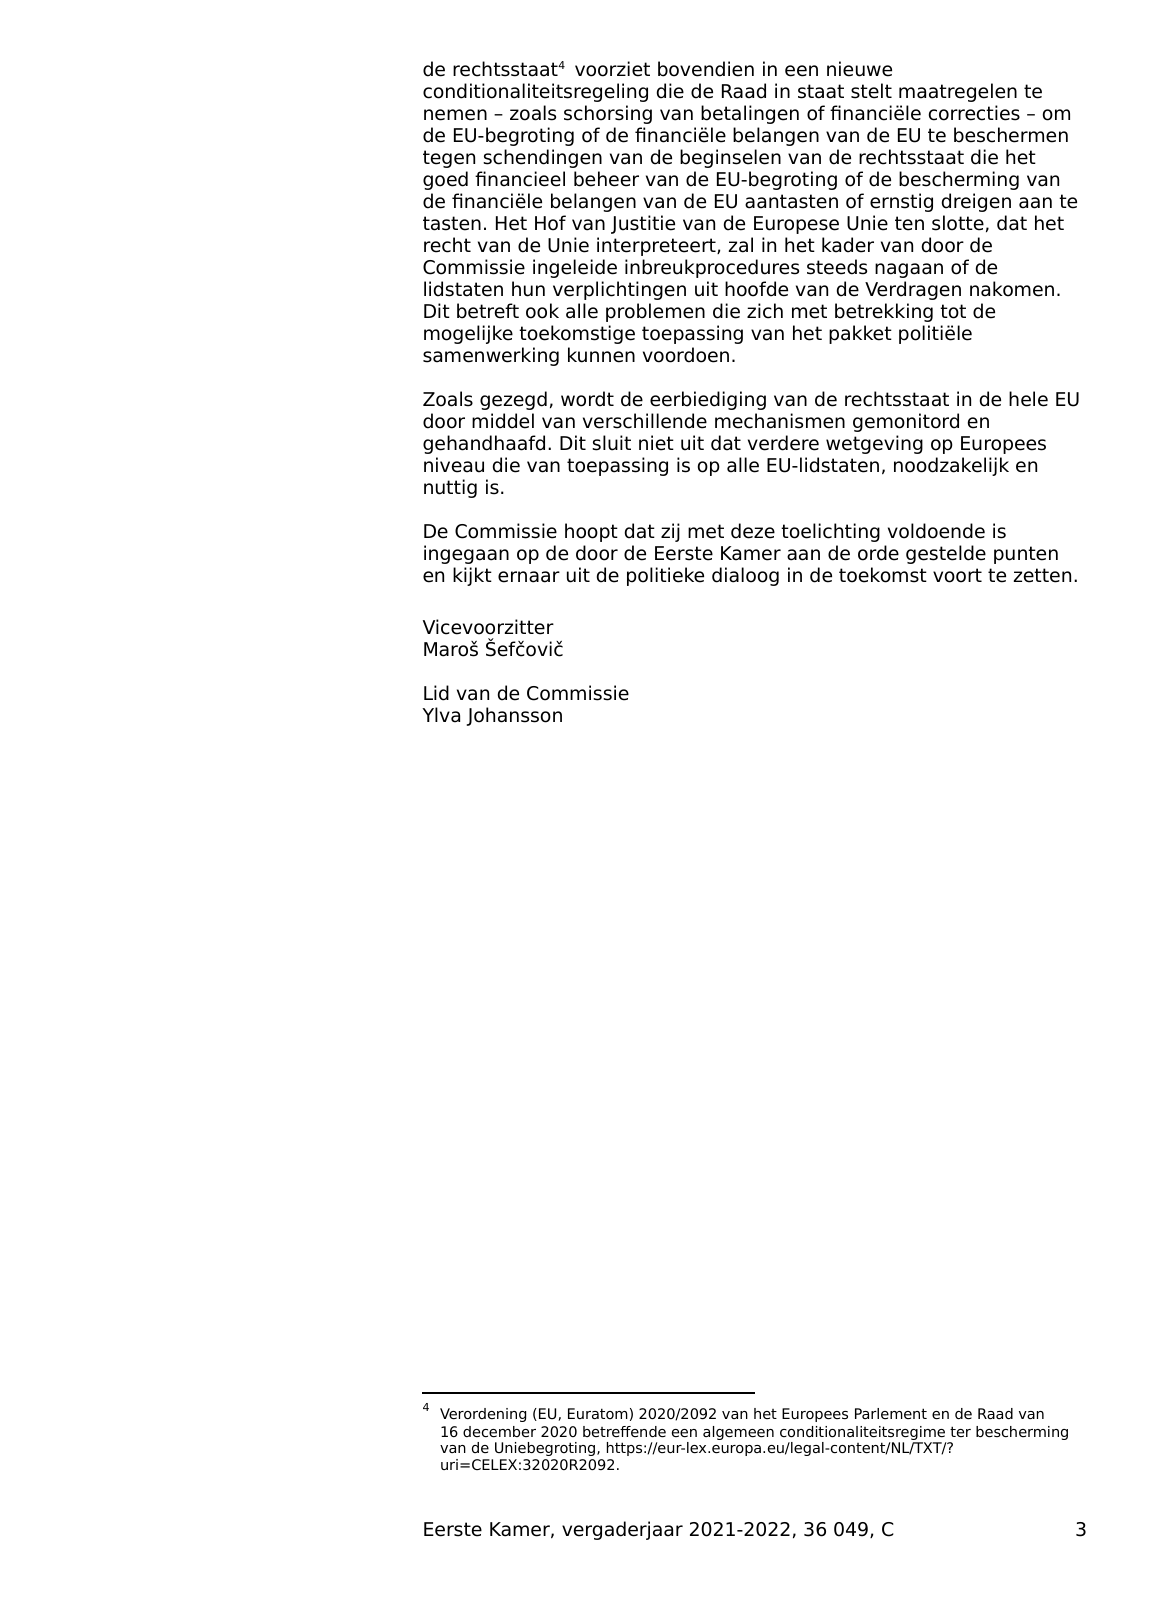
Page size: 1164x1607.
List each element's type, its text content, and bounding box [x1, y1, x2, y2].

text De Commissie hoopt dat zij met deze toelichting voldoende is ingegaan op de door de Eerste Kamer aan de orde gestelde punten en kijkt ernaar uit de politieke dialoog in de toekomst voort te zetten. [422, 521, 1087, 587]
text Verordening (EU, Euratom) 2020/2092 van het Europees Parlement en de Raad van 16 december 2020 betreffende een algemeen conditionaliteitsregime ter bescherming van de Uniebegroting, https://eur-lex.europa.eu/legal-content/NL/TXT/?uri=CELEX:32020R2092. [422, 1402, 1087, 1474]
text Vicevoorzitter Maroš Šefčovič [422, 617, 1087, 661]
text de rechtsstaat voorziet bovendien in een nieuwe conditionaliteitsregeling die de Raad in staat stelt maatregelen te nemen – zoals schorsing van betalingen of financiële correcties – om de EU-begroting of de financiële belangen van de EU te beschermen tegen schendingen van de beginselen van de rechtsstaat die het goed financieel beheer van de EU-begroting of de bescherming van de financiële belangen van de EU aantasten of ernstig dreigen aan te tasten. Het Hof van Justitie van de Europese Unie ten slotte, dat het recht van de Unie interpreteert, zal in het kader van door de Commissie ingeleide inbreukprocedures steeds nagaan of de lidstaten hun verplichtingen uit hoofde van de Verdragen nakomen. Dit betreft ook alle problemen die zich met betrekking tot de mogelijke toekomstige toepassing van het pakket politiële samenwerking kunnen voordoen. [422, 59, 1087, 367]
text Lid van de Commissie Ylva Johansson [422, 683, 1087, 727]
text Zoals gezegd, wordt de eerbiediging van de rechtsstaat in de hele EU door middel van verschillende mechanismen gemonitord en gehandhaafd. Dit sluit niet uit dat verdere wetgeving op Europees niveau die van toepassing is op alle EU-lidstaten, noodzakelijk en nuttig is. [422, 389, 1087, 499]
